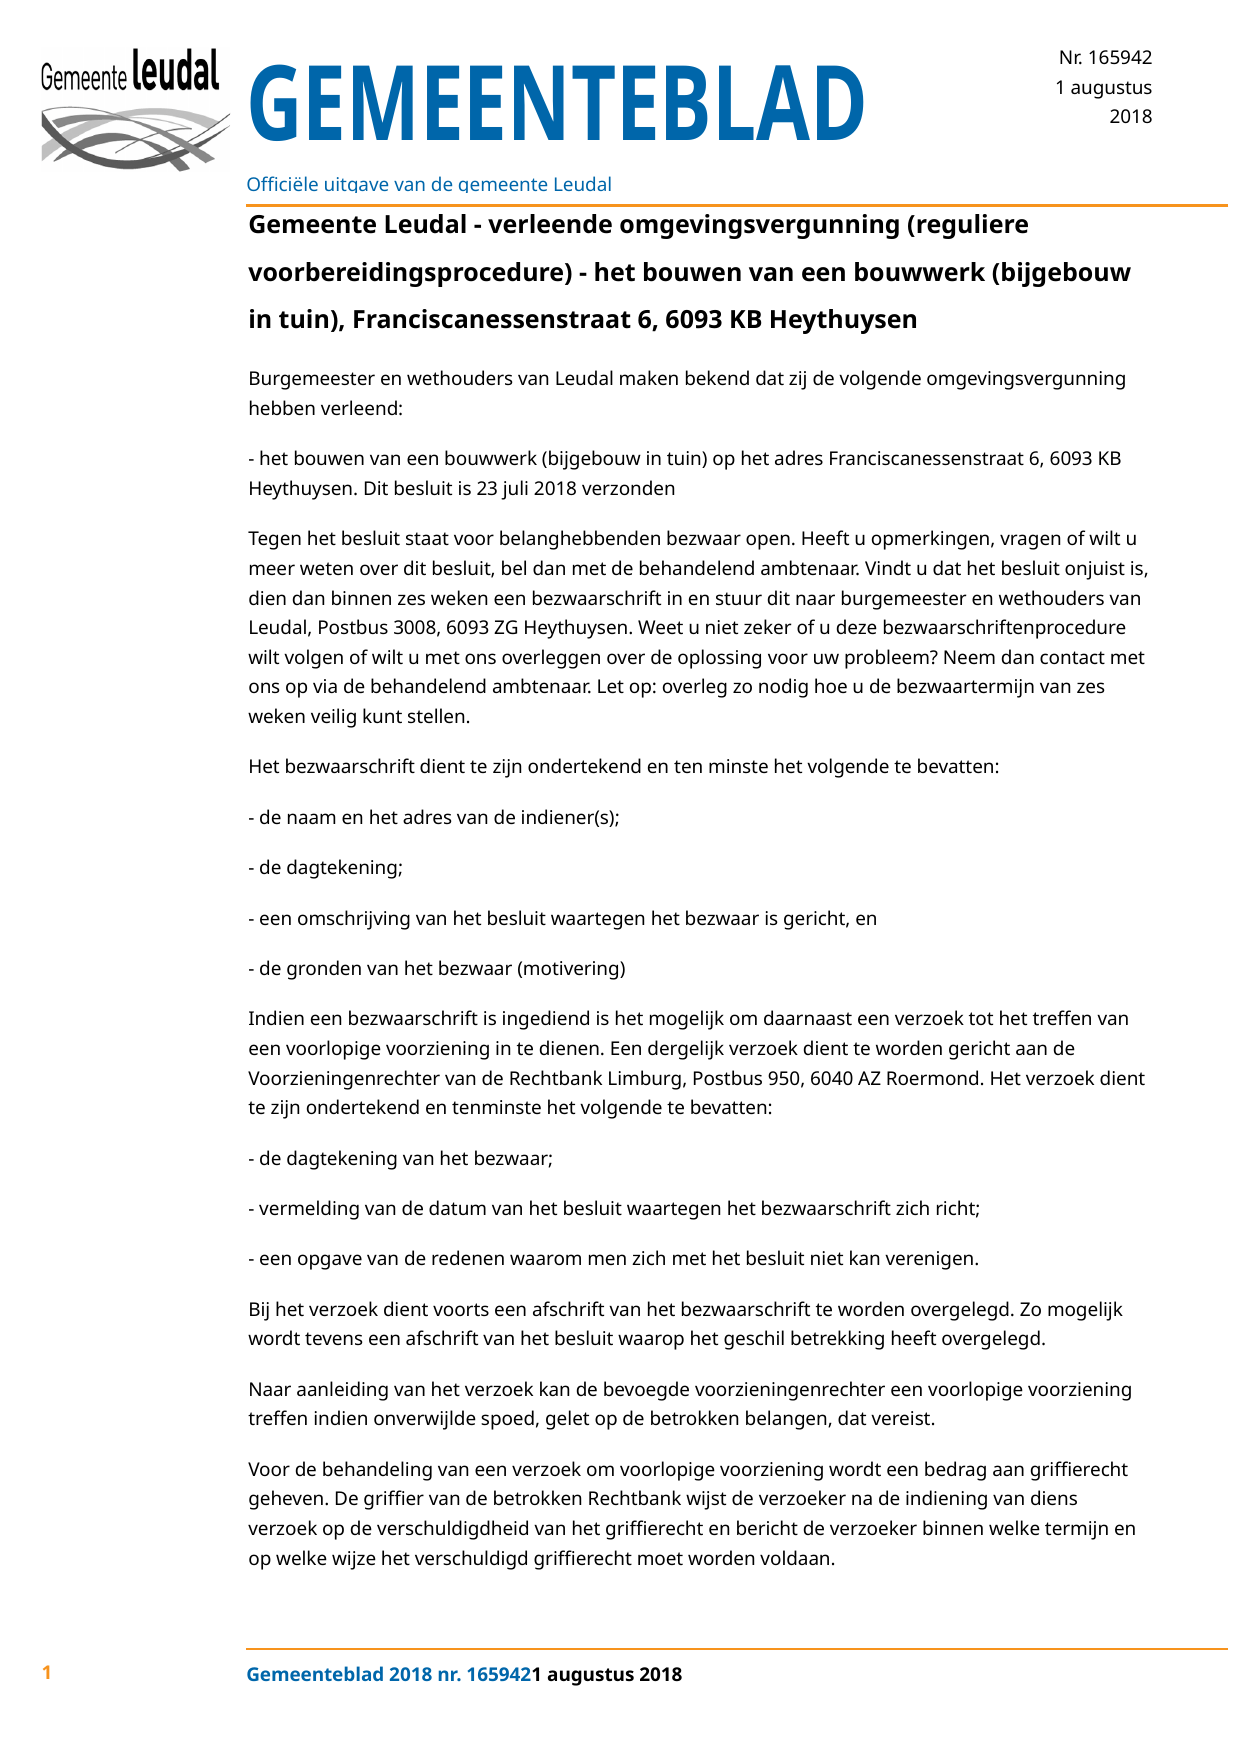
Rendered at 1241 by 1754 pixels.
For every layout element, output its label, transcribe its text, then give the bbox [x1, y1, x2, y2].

text - de dagtekening; [248, 854, 1152, 880]
picture [41, 47, 231, 172]
text - een omschrijving van het besluit waartegen het bezwaar is gericht, en [248, 905, 1152, 930]
text Voor de behandeling van een verzoek om voorlopige voorziening wordt een bedrag aan griffierecht geheven. De griffier van de betrokken Rechtbank wijst de verzoeker na de indiening van diens verzoek op de verschuldigdheid van het griffierecht en bericht de verzoeker binnen welke termijn en op welke wijze het verschuldigd griffierecht moet worden voldaan. [248, 1456, 1152, 1570]
text Het bezwaarschrift dient te zijn ondertekend en ten minste het volgende te bevatten: [248, 753, 1152, 779]
text - de gronden van het bezwaar (motivering) [248, 955, 1152, 981]
text - het bouwen van een bouwwerk (bijgebouw in tuin) op het adres Franciscanessenstraat 6, 6093 KB Heythuysen. Dit besluit is 23 juli 2018 verzonden [248, 446, 1152, 501]
text Bij het verzoek dient voorts een afschrift van het bezwaarschrift te worden overgelegd. Zo mogelijk wordt tevens een afschrift van het besluit waarop het geschil betrekking heeft overgelegd. [248, 1296, 1152, 1351]
text Indien een bezwaarschrift is ingediend is het mogelijk om daarnaast een verzoek tot het treffen van een voorlopige voorziening in te dienen. Een dergelijk verzoek dient te worden gericht aan de Voorzieningenrechter van de Rechtbank Limburg, Postbus 950, 6040 AZ Roermond. Het verzoek dient te zijn ondertekend en tenminste het volgende te bevatten: [248, 1006, 1152, 1120]
text - vermelding van de datum van het besluit waartegen het bezwaarschrift zich richt; [248, 1195, 1152, 1221]
text Burgemeester en wethouders van Leudal maken bekend dat zij de volgende omgevingsvergunning hebben verleend: [248, 366, 1152, 421]
text Naar aanleiding van het verzoek kan de bevoegde voorzieningenrechter een voorlopige voorziening treffen indien onverwijlde spoed, gelet op de betrokken belangen, dat vereist. [248, 1376, 1152, 1431]
text - een opgave van de redenen waarom men zich met het besluit niet kan verenigen. [248, 1246, 1152, 1271]
text Gemeente Leudal - verleende omgevingsvergunning (reguliere voorbereidingsprocedure) - het bouwen van een bouwwerk (bijgebouw in tuin), Franciscanessenstraat 6, 6093 KB Heythuysen [248, 207, 1152, 336]
text - de dagtekening van het bezwaar; [248, 1145, 1152, 1170]
text - de naam en het adres van de indiener(s); [248, 804, 1152, 829]
text Tegen het besluit staat voor belanghebbenden bezwaar open. Heeft u opmerkingen, vragen of wilt u meer weten over dit besluit, bel dan met de behandelend ambtenaar. Vindt u dat het besluit onjuist is, dien dan binnen zes weken een bezwaarschrift in en stuur dit naar burgemeester en wethouders van Leudal, Postbus 3008, 6093 ZG Heythuysen. Weet u niet zeker of u deze bezwaarschriftenprocedure wilt volgen of wilt u met ons overleggen over de oplossing voor uw probleem? Neem dan contact met ons op via de behandelend ambtenaar. Let op: overleg zo nodig hoe u de bezwaartermijn van zes weken veilig kunt stellen. [248, 526, 1152, 729]
